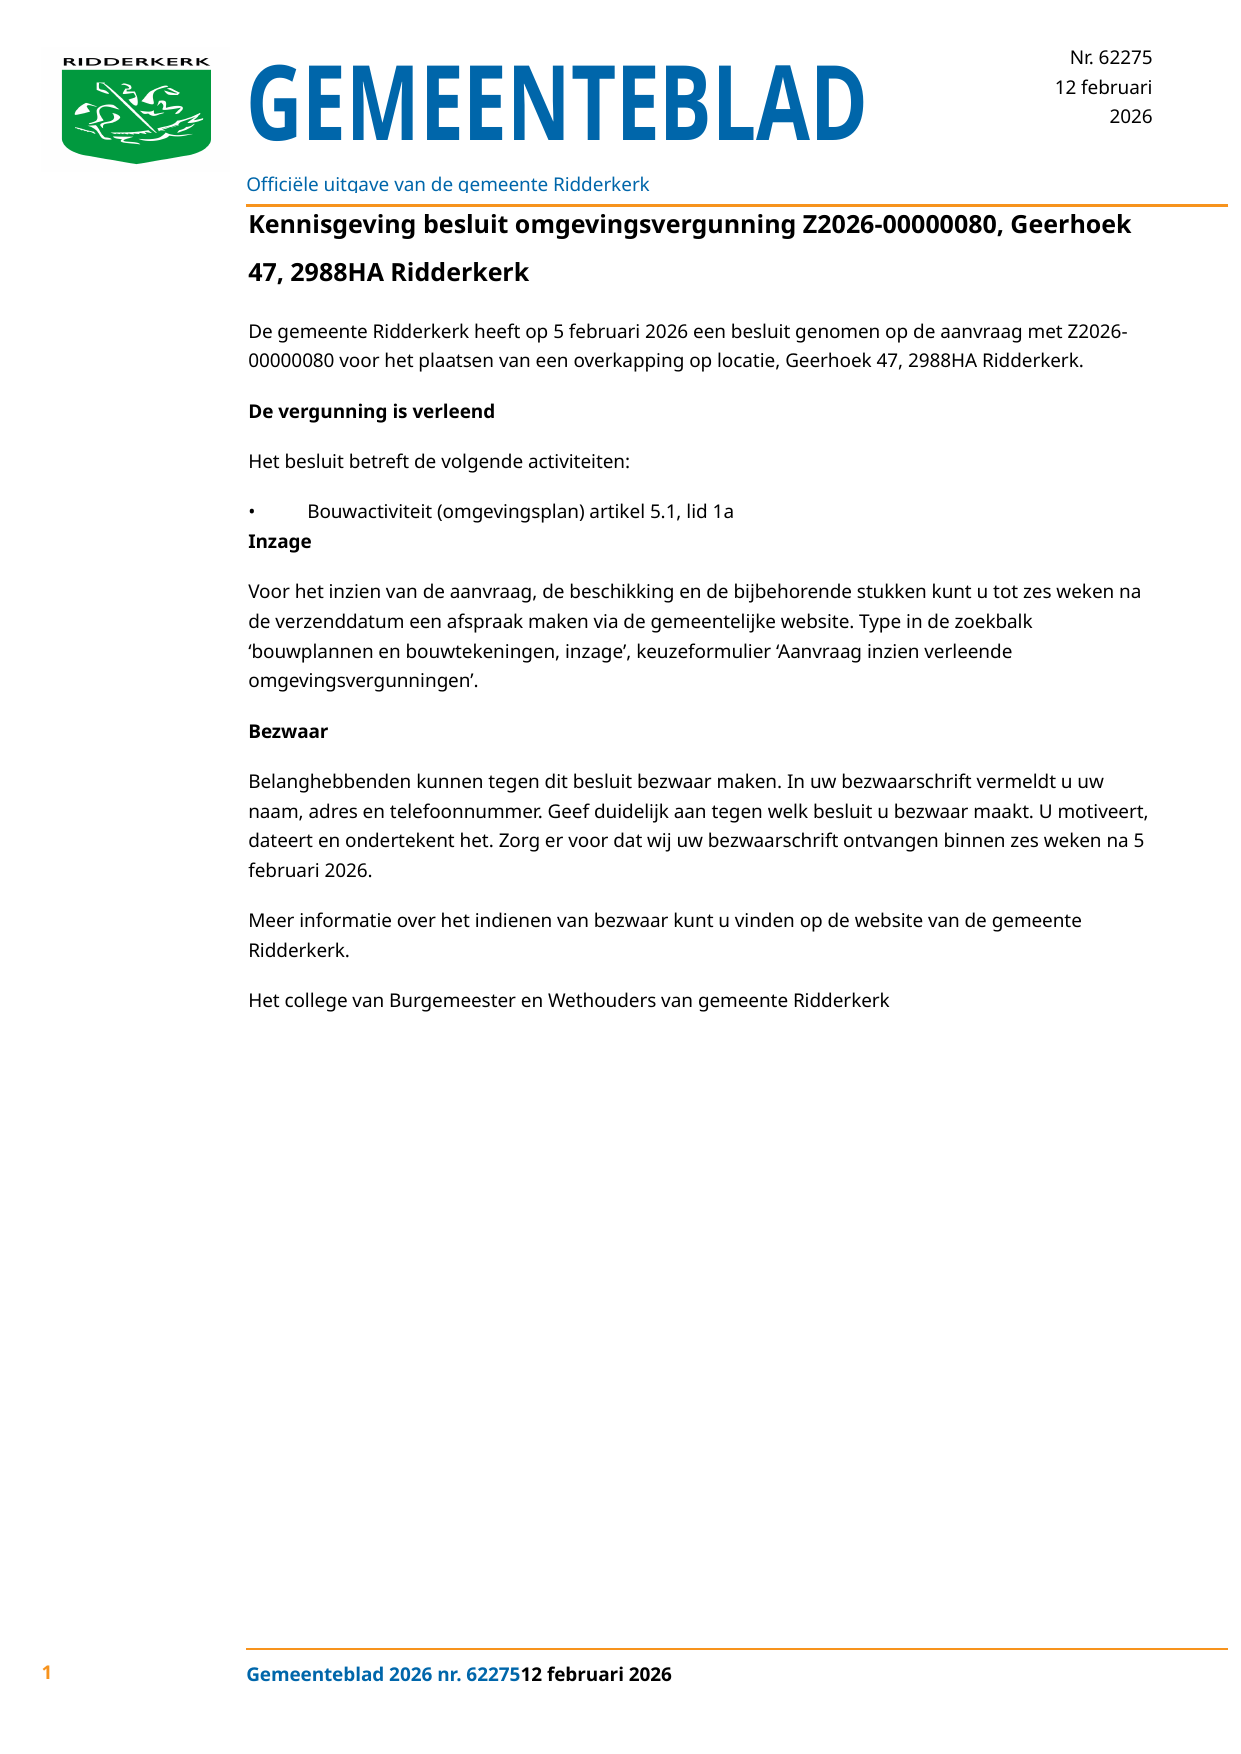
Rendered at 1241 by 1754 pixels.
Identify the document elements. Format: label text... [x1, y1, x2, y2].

text Kennisgeving besluit omgevingsvergunning Z2026-00000080, Geerhoek 47, 2988HA Ridderkerk [248, 207, 1152, 288]
text Voor het inzien van de aanvraag, de beschikking en de bijbehorende stukken kunt u tot zes weken na de verzenddatum een afspraak maken via de gemeentelijke website. Type in de zoekbalk ‘bouwplannen en bouwtekeningen, inzage’, keuzeformulier ‘Aanvraag inzien verleende omgevingsvergunningen’. [248, 579, 1152, 693]
text De gemeente Ridderkerk heeft op 5 februari 2026 een besluit genomen op de aanvraag met Z2026-00000080 voor het plaatsen van een overkapping op locatie, Geerhoek 47, 2988HA Ridderkerk. [248, 318, 1152, 373]
text Belanghebbenden kunnen tegen dit besluit bezwaar maken. In uw bezwaarschrift vermeldt u uw naam, adres en telefoonnummer. Geef duidelijk aan tegen welk besluit u bezwaar maakt. U motiveert, dateert en ondertekent het. Zorg er voor dat wij uw bezwaarschrift ontvangen binnen zes weken na 5 februari 2026. [248, 768, 1152, 883]
text Inzage [248, 528, 1152, 554]
text Het college van Burgemeester en Wethouders van gemeente Ridderkerk [248, 987, 1152, 1013]
text Meer informatie over het indienen van bezwaar kunt u vinden op de website van de gemeente Ridderkerk. [248, 907, 1152, 963]
picture [41, 47, 231, 172]
text Bezwaar [248, 718, 1152, 744]
text Het besluit betreft de volgende activiteiten: [248, 448, 1152, 474]
list Bouwactiviteit (omgevingsplan) artikel 5.1, lid 1a [248, 499, 1152, 524]
text De vergunning is verleend [248, 398, 1152, 424]
